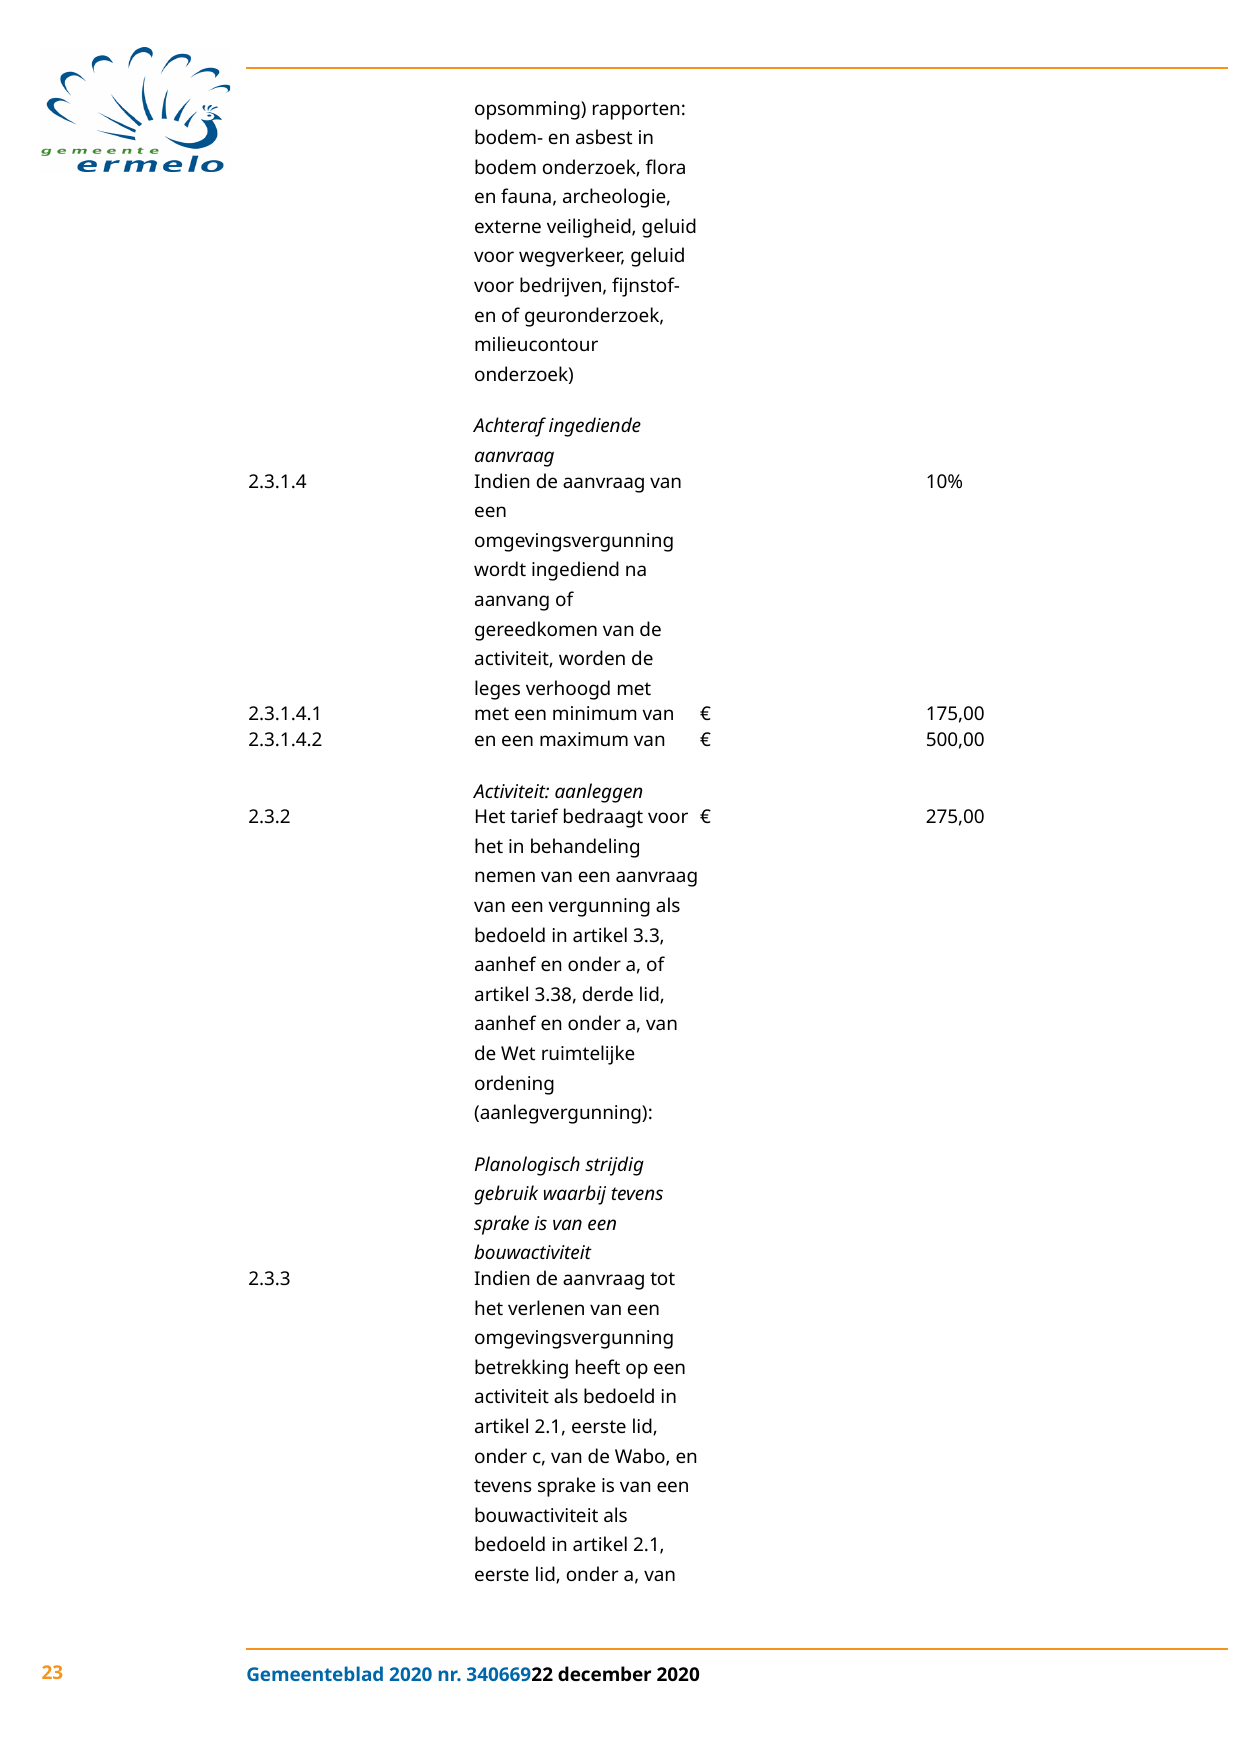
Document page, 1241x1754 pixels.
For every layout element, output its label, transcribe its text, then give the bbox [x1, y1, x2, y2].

table_cell met een minimum van [474, 701, 700, 726]
table_cell [700, 778, 926, 803]
table_cell [700, 468, 926, 701]
picture [41, 47, 231, 172]
table_cell [248, 387, 474, 412]
table_cell Planologisch strijdig gebruik waarbij tevens sprake is van een bouwactiviteit [474, 1151, 700, 1265]
table_cell [700, 95, 926, 387]
table_cell opsomming) rapporten: bodem- en asbest in bodem onderzoek, flora en fauna, archeologie, externe veiligheid, geluid voor wegverkeer, geluid voor bedrijven, fijnstof- en of geuronderzoek, milieucontour onderzoek) [474, 95, 700, 387]
table_cell 175,00 [926, 701, 1152, 726]
table_cell [474, 387, 700, 412]
table_cell [926, 387, 1152, 412]
table_cell 2.3.3 [248, 1265, 474, 1587]
table_cell Activiteit: aanleggen [474, 778, 700, 803]
table_cell [700, 413, 926, 468]
table_cell [248, 413, 474, 468]
table_cell [700, 1151, 926, 1265]
table_cell 2.3.1.4.2 [248, 726, 474, 752]
table_cell 10% [926, 468, 1152, 701]
table_cell [926, 1125, 1152, 1151]
table_cell [700, 1265, 926, 1587]
table_cell [248, 1125, 474, 1151]
table_cell [926, 1265, 1152, 1587]
table_cell [248, 778, 474, 803]
table_cell [700, 387, 926, 412]
table_cell 2.3.2 [248, 804, 474, 1125]
table_cell [926, 752, 1152, 778]
table_cell Indien de aanvraag van een omgevingsvergunning wordt ingediend na aanvang of gereedkomen van de activiteit, worden de leges verhoogd met [474, 468, 700, 701]
table_cell [248, 95, 474, 387]
table_cell Het tarief bedraagt voor het in behandeling nemen van een aanvraag van een vergunning als bedoeld in artikel 3.3, aanhef en onder a, of artikel 3.38, derde lid, aanhef en onder a, van de Wet ruimtelijke ordening (aanlegvergunning): [474, 804, 700, 1125]
table_cell [926, 95, 1152, 387]
table_cell [926, 778, 1152, 803]
table_cell € [700, 701, 926, 726]
table_cell [474, 1125, 700, 1151]
table_cell 2.3.1.4.1 [248, 701, 474, 726]
table_cell [926, 413, 1152, 468]
table_cell [700, 752, 926, 778]
table_cell € [700, 804, 926, 1125]
table_cell 2.3.1.4 [248, 468, 474, 701]
table_cell € [700, 726, 926, 752]
table_cell 500,00 [926, 726, 1152, 752]
table_cell [248, 752, 474, 778]
table_cell Achteraf ingediende aanvraag [474, 413, 700, 468]
table_cell Indien de aanvraag tot het verlenen van een omgevingsvergunning betrekking heeft op een activiteit als bedoeld in artikel 2.1, eerste lid, onder c, van de Wabo, en tevens sprake is van een bouwactiviteit als bedoeld in artikel 2.1, eerste lid, onder a, van [474, 1265, 700, 1587]
table_cell [474, 752, 700, 778]
table_cell en een maximum van [474, 726, 700, 752]
table_cell [700, 1125, 926, 1151]
table_cell 275,00 [926, 804, 1152, 1125]
table_cell [248, 1151, 474, 1265]
table_cell [926, 1151, 1152, 1265]
